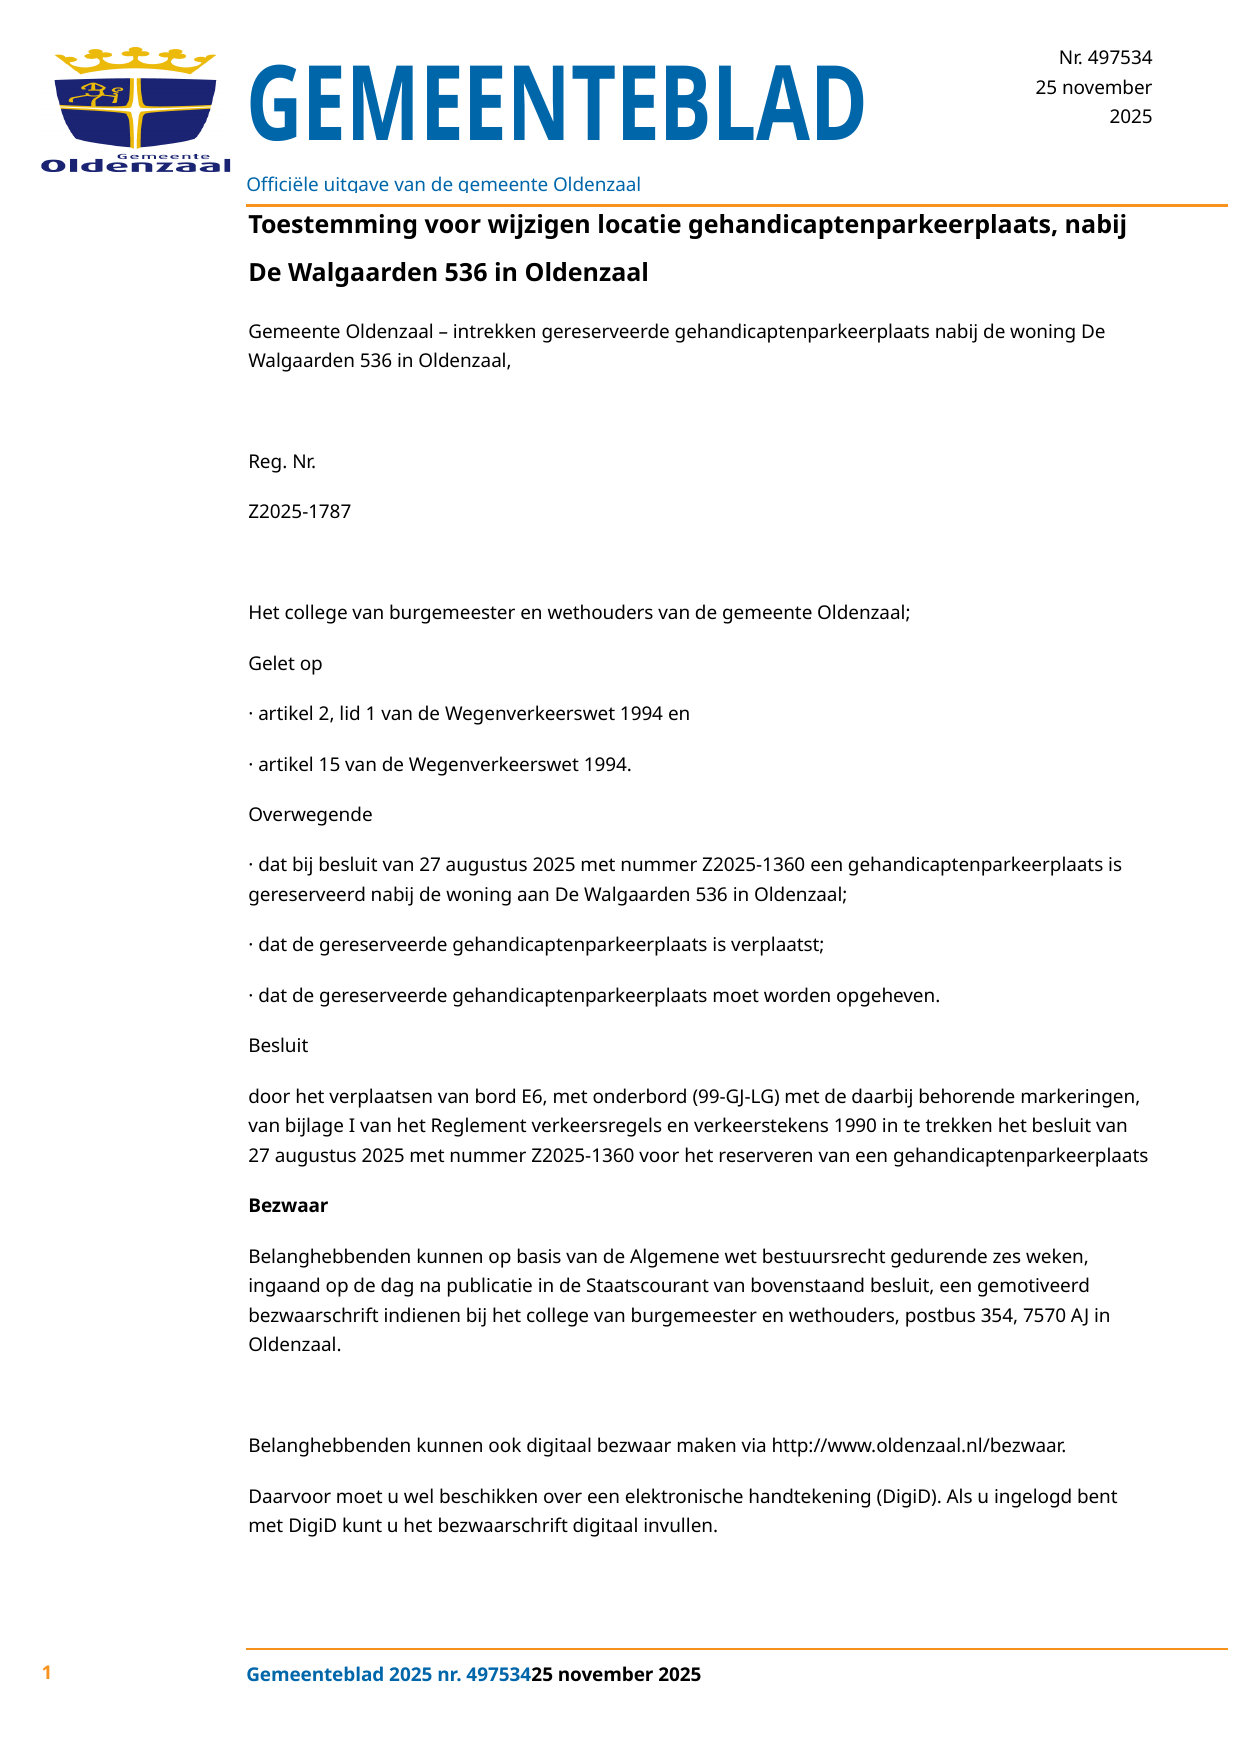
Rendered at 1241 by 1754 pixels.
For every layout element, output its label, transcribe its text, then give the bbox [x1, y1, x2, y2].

text Daarvoor moet u wel beschikken over een elektronische handtekening (DigiD). Als u ingelogd bent met DigiD kunt u het bezwaarschrift digitaal invullen. [248, 1483, 1152, 1538]
text Besluit [248, 1032, 1152, 1058]
text · dat de gereserveerde gehandicaptenparkeerplaats is verplaatst; [248, 932, 1152, 957]
picture [41, 47, 231, 172]
text Bezwaar [248, 1192, 1152, 1218]
text · artikel 2, lid 1 van de Wegenverkeerswet 1994 en [248, 700, 1152, 726]
text Belanghebbenden kunnen ook digitaal bezwaar maken via http://www.oldenzaal.nl/bezwaar. [248, 1432, 1152, 1458]
text · artikel 15 van de Wegenverkeerswet 1994. [248, 751, 1152, 777]
text Belanghebbenden kunnen op basis van de Algemene wet bestuursrecht gedurende zes weken, ingaand op de dag na publicatie in de Staatscourant van bovenstaand besluit, een gemotiveerd bezwaarschrift indienen bij het college van burgemeester en wethouders, postbus 354, 7570 AJ in Oldenzaal. [248, 1243, 1152, 1357]
text · dat de gereserveerde gehandicaptenparkeerplaats moet worden opgeheven. [248, 982, 1152, 1008]
text Gemeente Oldenzaal – intrekken gereserveerde gehandicaptenparkeerplaats nabij de woning De Walgaarden 536 in Oldenzaal, [248, 318, 1152, 373]
text Z2025-1787 [248, 499, 1152, 524]
text door het verplaatsen van bord E6, met onderbord (99-GJ-LG) met de daarbij behorende markeringen, van bijlage I van het Reglement verkeersregels en verkeerstekens 1990 in te trekken het besluit van 27 augustus 2025 met nummer Z2025-1360 voor het reserveren van een gehandicaptenparkeerplaats [248, 1083, 1152, 1168]
text Reg. Nr. [248, 448, 1152, 474]
text Gelet op [248, 650, 1152, 676]
text Het college van burgemeester en wethouders van de gemeente Oldenzaal; [248, 599, 1152, 625]
text · dat bij besluit van 27 augustus 2025 met nummer Z2025-1360 een gehandicaptenparkeerplaats is gereserveerd nabij de woning aan De Walgaarden 536 in Oldenzaal; [248, 852, 1152, 907]
text Toestemming voor wijzigen locatie gehandicaptenparkeerplaats, nabij De Walgaarden 536 in Oldenzaal [248, 207, 1152, 288]
text Overwegende [248, 801, 1152, 827]
